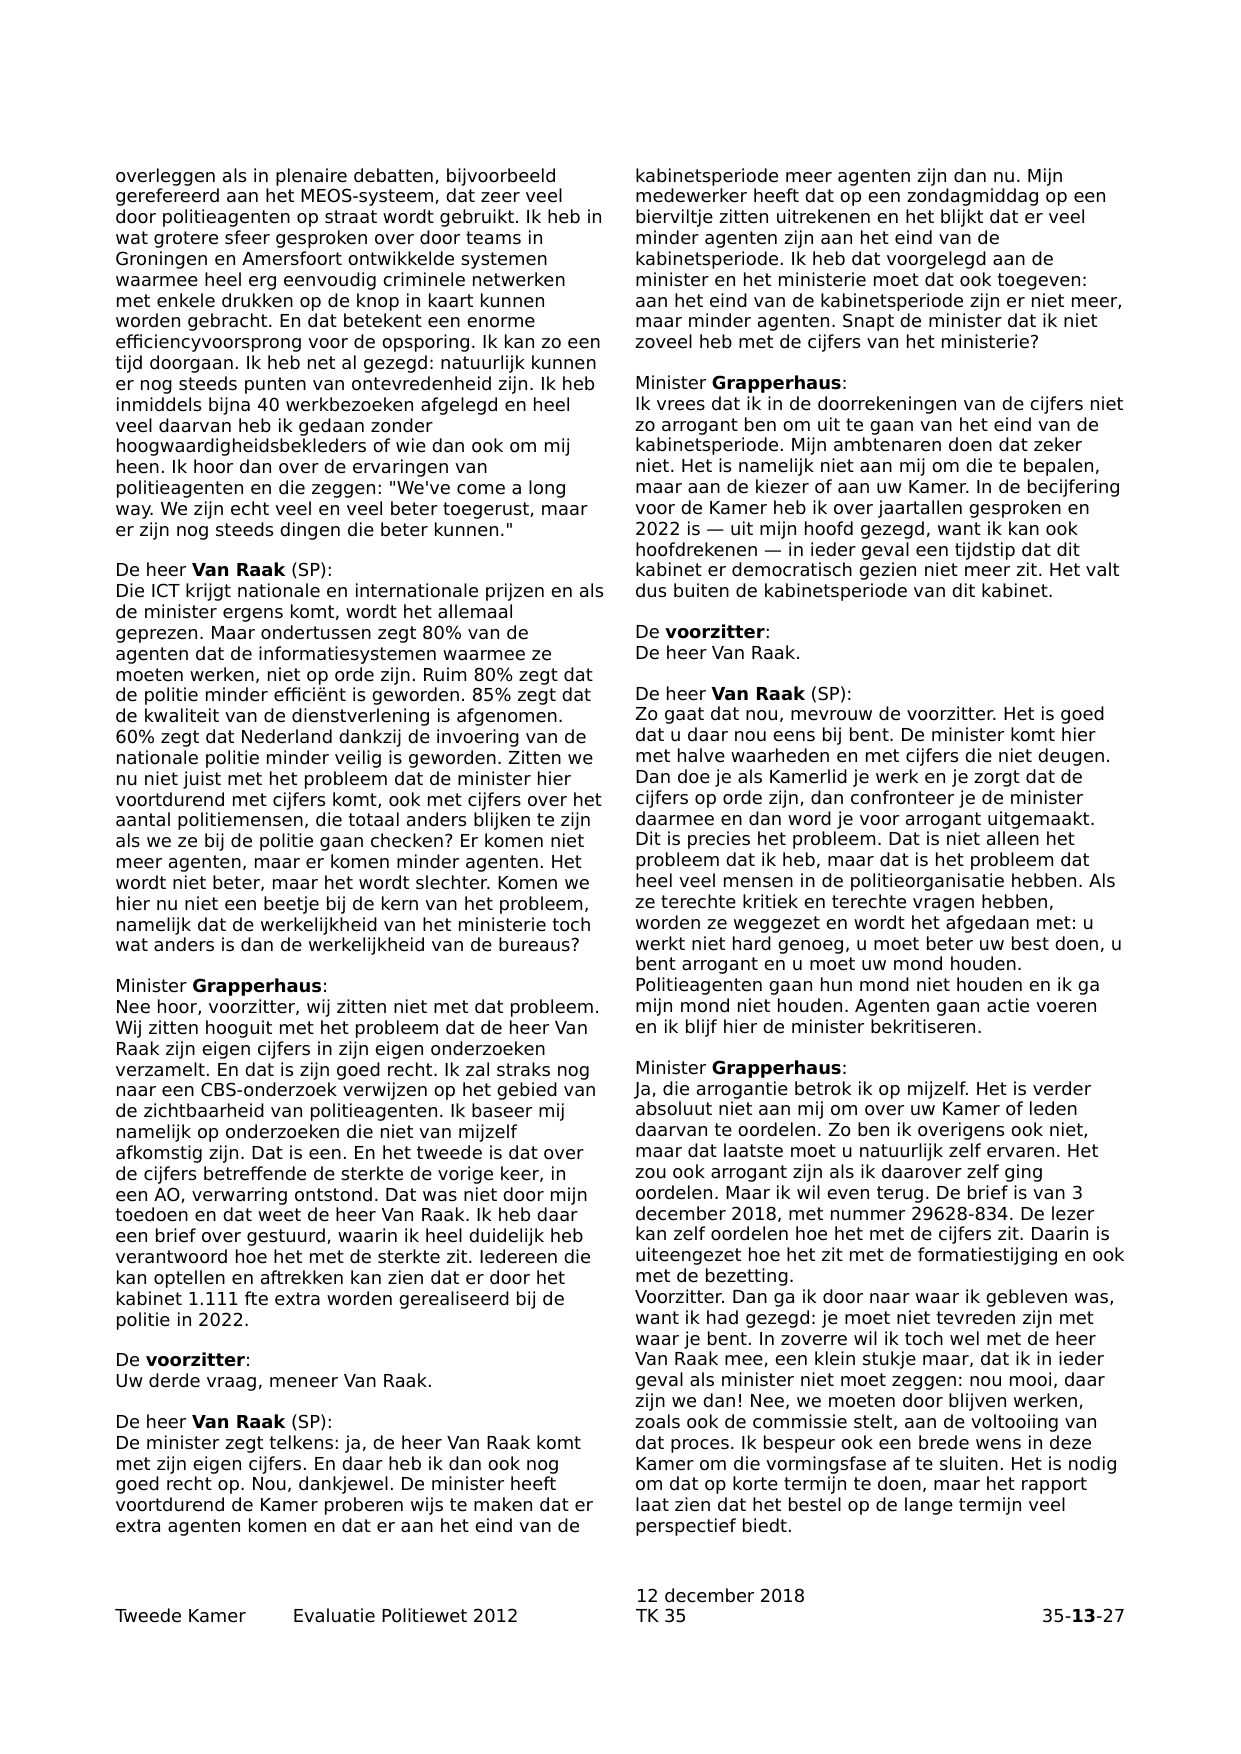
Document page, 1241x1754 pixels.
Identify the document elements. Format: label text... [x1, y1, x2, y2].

text Uw derde vraag, meneer Van Raak. [115, 1371, 605, 1392]
text De minister zegt telkens: ja, de heer Van Raak komt met zijn eigen cijfers. En daar heb ik dan ook nog goed recht op. Nou, dankjewel. De minister heeft voortdurend de Kamer proberen wijs te maken dat er extra agenten komen en dat er aan het eind van de [115, 1432, 605, 1537]
text De heer Van Raak (SP): [635, 683, 1125, 704]
text kabinetsperiode meer agenten zijn dan nu. Mijn medewerker heeft dat op een zondagmiddag op een bierviltje zitten uitrekenen en het blijkt dat er veel minder agenten zijn aan het eind van de kabinetsperiode. Ik heb dat voorgelegd aan de minister en het ministerie moet dat ook toegeven: aan het eind van de kabinetsperiode zijn er niet meer, maar minder agenten. Snapt de minister dat ik niet zoveel heb met de cijfers van het ministerie? [635, 165, 1125, 353]
text De voorzitter: [115, 1350, 605, 1371]
text Ik vrees dat ik in de doorrekeningen van de cijfers niet zo arrogant ben om uit te gaan van het eind van de kabinetsperiode. Mijn ambtenaren doen dat zeker niet. Het is namelijk niet aan mij om die te bepalen, maar aan de kiezer of aan uw Kamer. In de becijfering voor de Kamer heb ik over jaartallen gesproken en 2022 is — uit mijn hoofd gezegd, want ik kan ook hoofdrekenen — in ieder geval een tijdstip dat dit kabinet er democratisch gezien niet meer zit. Het valt dus buiten de kabinetsperiode van dit kabinet. [635, 393, 1125, 602]
text Minister Grapperhaus: [635, 373, 1125, 393]
text Minister Grapperhaus: [635, 1057, 1125, 1078]
text De heer Van Raak (SP): [115, 560, 605, 581]
text Nee hoor, voorzitter, wij zitten niet met dat probleem. Wij zitten hooguit met het probleem dat de heer Van Raak zijn eigen cijfers in zijn eigen onderzoeken verzamelt. En dat is zijn goed recht. Ik zal straks nog naar een CBS-onderzoek verwijzen op het gebied van de zichtbaarheid van politieagenten. Ik baseer mij namelijk op onderzoeken die niet van mijzelf afkomstig zijn. Dat is een. En het tweede is dat over de cijfers betreffende de sterkte de vorige keer, in een AO, verwarring ontstond. Dat was niet door mijn toedoen en dat weet de heer Van Raak. Ik heb daar een brief over gestuurd, waarin ik heel duidelijk heb verantwoord hoe het met de sterkte zit. Iedereen die kan optellen en aftrekken kan zien dat er door het kabinet 1.111 fte extra worden gerealiseerd bij de politie in 2022. [115, 997, 605, 1330]
text Die ICT krijgt nationale en internationale prijzen en als de minister ergens komt, wordt het allemaal geprezen. Maar ondertussen zegt 80% van de agenten dat de informatiesystemen waarmee ze moeten werken, niet op orde zijn. Ruim 80% zegt dat de politie minder efficiënt is geworden. 85% zegt dat de kwaliteit van de dienstverlening is afgenomen. 60% zegt dat Nederland dankzij de invoering van de nationale politie minder veilig is geworden. Zitten we nu niet juist met het probleem dat de minister hier voortdurend met cijfers komt, ook met cijfers over het aantal politiemensen, die totaal anders blijken te zijn als we ze bij de politie gaan checken? Er komen niet meer agenten, maar er komen minder agenten. Het wordt niet beter, maar het wordt slechter. Komen we hier nu niet een beetje bij de kern van het probleem, namelijk dat de werkelijkheid van het ministerie toch wat anders is dan de werkelijkheid van de bureaus? [115, 581, 605, 956]
text De heer Van Raak (SP): [115, 1412, 605, 1432]
text De heer Van Raak. [635, 643, 1125, 663]
text Zo gaat dat nou, mevrouw de voorzitter. Het is goed dat u daar nou eens bij bent. De minister komt hier met halve waarheden en met cijfers die niet deugen. Dan doe je als Kamerlid je werk en je zorgt dat de cijfers op orde zijn, dan confronteer je de minister daarmee en dan word je voor arrogant uitgemaakt. Dit is precies het probleem. Dat is niet alleen het probleem dat ik heb, maar dat is het probleem dat heel veel mensen in de politieorganisatie hebben. Als ze terechte kritiek en terechte vragen hebben, worden ze weggezet en wordt het afgedaan met: u werkt niet hard genoeg, u moet beter uw best doen, u bent arrogant en u moet uw mond houden. Politieagenten gaan hun mond niet houden en ik ga mijn mond niet houden. Agenten gaan actie voeren en ik blijf hier de minister bekritiseren. [635, 704, 1125, 1037]
text Voorzitter. Dan ga ik door naar waar ik gebleven was, want ik had gezegd: je moet niet tevreden zijn met waar je bent. In zoverre wil ik toch wel met de heer Van Raak mee, een klein stukje maar, dat ik in ieder geval als minister niet moet zeggen: nou mooi, daar zijn we dan! Nee, we moeten door blijven werken, zoals ook de commissie stelt, aan de voltooiing van dat proces. Ik bespeur ook een brede wens in deze Kamer om die vormingsfase af te sluiten. Het is nodig om dat op korte termijn te doen, maar het rapport laat zien dat het bestel op de lange termijn veel perspectief biedt. [635, 1287, 1125, 1537]
text overleggen als in plenaire debatten, bijvoorbeeld gerefereerd aan het MEOS-systeem, dat zeer veel door politieagenten op straat wordt gebruikt. Ik heb in wat grotere sfeer gesproken over door teams in Groningen en Amersfoort ontwikkelde systemen waarmee heel erg eenvoudig criminele netwerken met enkele drukken op de knop in kaart kunnen worden gebracht. En dat betekent een enorme efficiencyvoorsprong voor de opsporing. Ik kan zo een tijd doorgaan. Ik heb net al gezegd: natuurlijk kunnen er nog steeds punten van ontevredenheid zijn. Ik heb inmiddels bijna 40 werkbezoeken afgelegd en heel veel daarvan heb ik gedaan zonder hoogwaardigheidsbekleders of wie dan ook om mij heen. Ik hoor dan over de ervaringen van politieagenten en die zeggen: "We've come a long way. We zijn echt veel en veel beter toegerust, maar er zijn nog steeds dingen die beter kunnen." [115, 165, 605, 540]
text Minister Grapperhaus: [115, 976, 605, 997]
text De voorzitter: [635, 622, 1125, 643]
text Ja, die arrogantie betrok ik op mijzelf. Het is verder absoluut niet aan mij om over uw Kamer of leden daarvan te oordelen. Zo ben ik overigens ook niet, maar dat laatste moet u natuurlijk zelf ervaren. Het zou ook arrogant zijn als ik daarover zelf ging oordelen. Maar ik wil even terug. De brief is van 3 december 2018, met nummer 29628-834. De lezer kan zelf oordelen hoe het met de cijfers zit. Daarin is uiteengezet hoe het zit met de formatiestijging en ook met de bezetting. [635, 1078, 1125, 1287]
